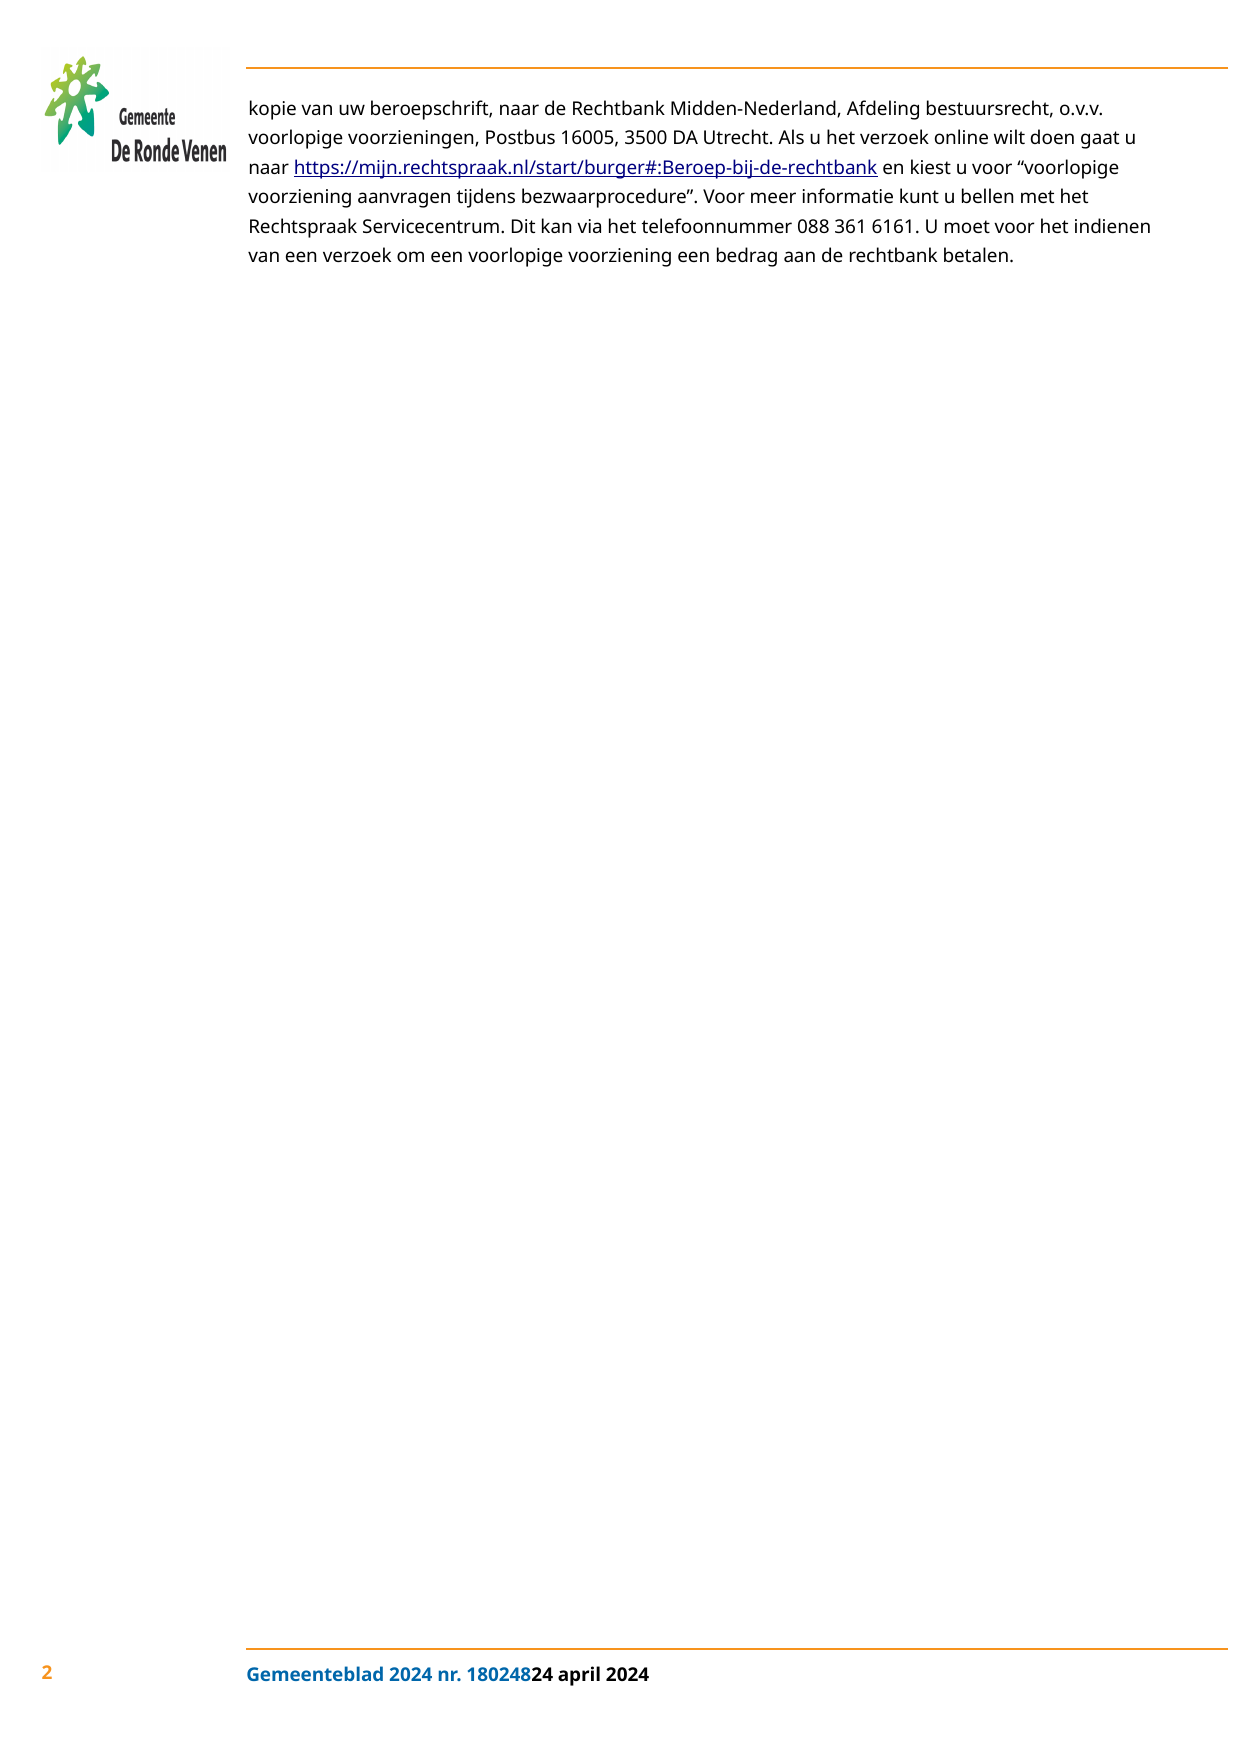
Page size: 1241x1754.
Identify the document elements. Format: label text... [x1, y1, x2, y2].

text kopie van uw beroepschrift, naar de Rechtbank Midden-Nederland, Afdeling bestuursrecht, o.v.v. voorlopige voorzieningen, Postbus 16005, 3500 DA Utrecht. Als u het verzoek online wilt doen gaat u naar https://mijn.rechtspraak.nl/start/burger#:Beroep-bij-de-rechtbank en kiest u voor “voorlopige voorziening aanvragen tijdens bezwaarprocedure”. Voor meer informatie kunt u bellen met het Rechtspraak Servicecentrum. Dit kan via het telefoonnummer 088 361 6161. U moet voor het indienen van een verzoek om een voorlopige voorziening een bedrag aan de rechtbank betalen. [248, 95, 1152, 268]
picture [41, 47, 231, 172]
